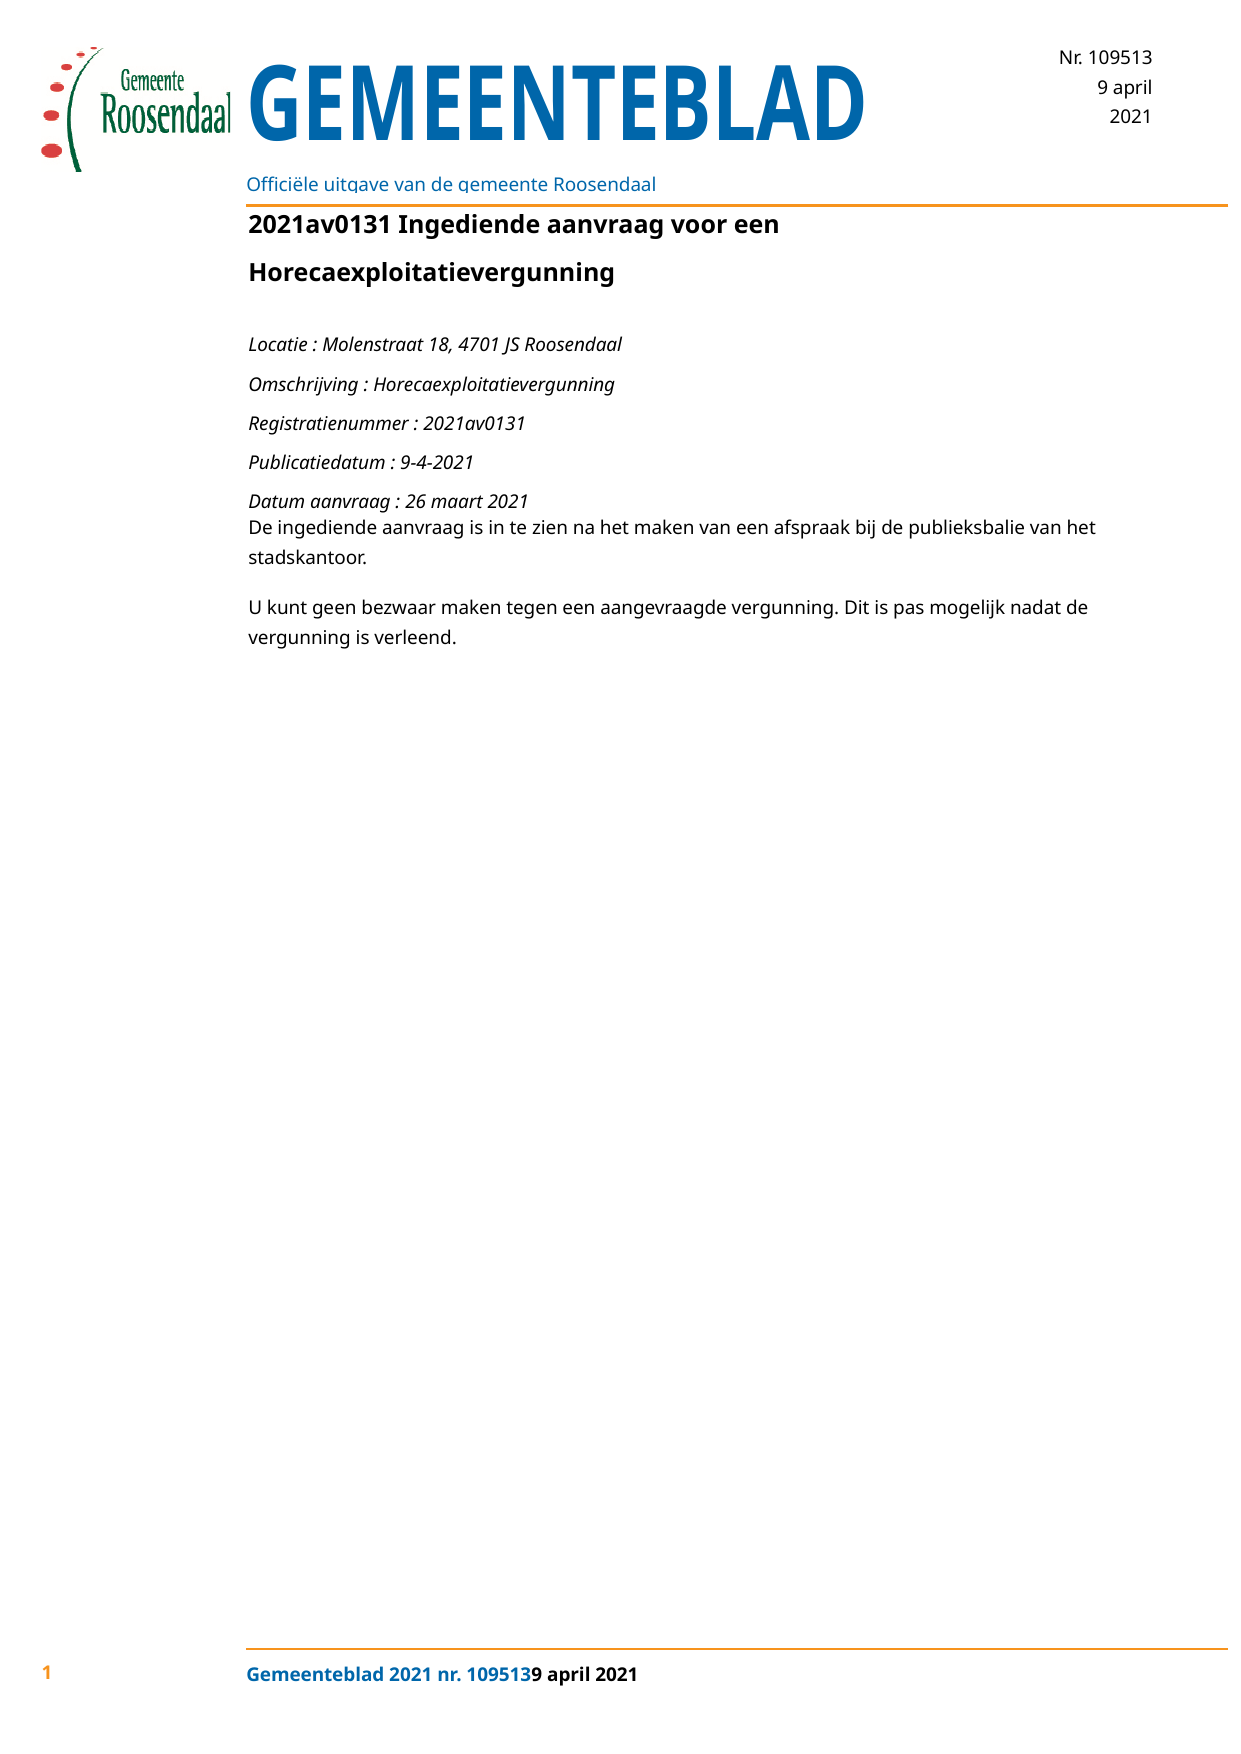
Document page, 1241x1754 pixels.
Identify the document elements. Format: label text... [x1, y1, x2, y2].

text Publicatiedatum : 9-4-2021 [248, 449, 1152, 475]
picture [41, 47, 231, 172]
text De ingediende aanvraag is in te zien na het maken van een afspraak bij de publieksbalie van het stadskantoor. [248, 514, 1152, 569]
text Omschrijving : Horecaexploitatievergunning [248, 371, 1152, 396]
text Locatie : Molenstraat 18, 4701 JS Roosendaal [248, 331, 1152, 357]
text Datum aanvraag : 26 maart 2021 [248, 488, 1152, 514]
text 2021av0131 Ingediende aanvraag voor een Horecaexploitatievergunning [248, 207, 1152, 288]
text Registratienummer : 2021av0131 [248, 410, 1152, 436]
text U kunt geen bezwaar maken tegen een aangevraagde vergunning. Dit is pas mogelijk nadat de vergunning is verleend. [248, 594, 1152, 649]
